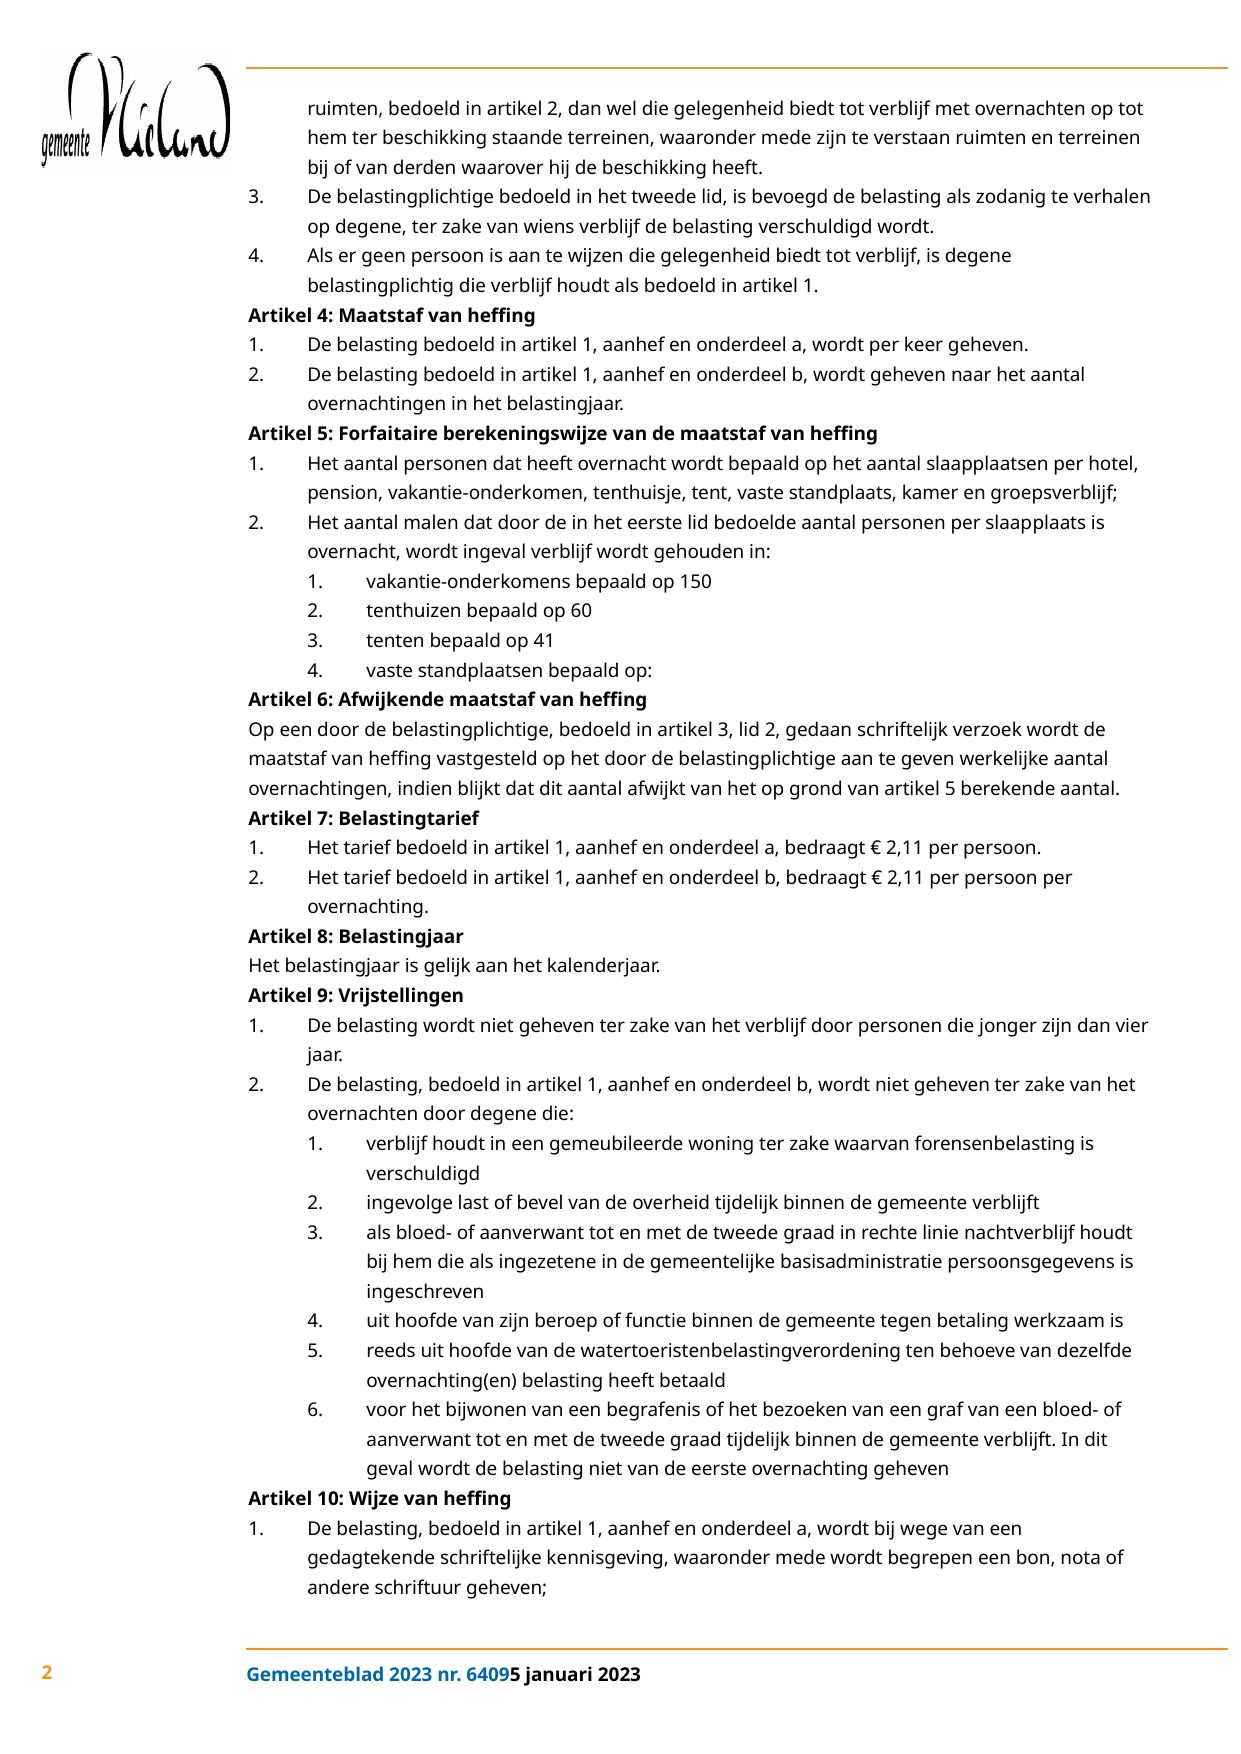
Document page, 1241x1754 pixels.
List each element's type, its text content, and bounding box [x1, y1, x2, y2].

list Het tarief bedoeld in artikel 1, aanhef en onderdeel b, bedraagt € 2,11 per persoon per overnachting. [248, 864, 1152, 919]
list vakantie-onderkomens bepaald op 150 [307, 568, 1152, 594]
list reeds uit hoofde van de watertoeristenbelastingverordening ten behoeve van dezelfde overnachting(en) belasting heeft betaald [307, 1337, 1152, 1393]
text Artikel 7: Belastingtarief [248, 805, 1152, 831]
picture [41, 47, 231, 172]
list De belasting, bedoeld in artikel 1, aanhef en onderdeel b, wordt niet geheven ter zake van het overnachten door degene die: [248, 1071, 1152, 1126]
list De belasting, bedoeld in artikel 1, aanhef en onderdeel a, wordt bij wege van een gedagtekende schriftelijke kennisgeving, waaronder mede wordt begrepen een bon, nota of andere schriftuur geheven; [248, 1515, 1152, 1600]
list De belasting bedoeld in artikel 1, aanhef en onderdeel b, wordt geheven naar het aantal overnachtingen in het belastingjaar. [248, 361, 1152, 416]
list Als er geen persoon is aan te wijzen die gelegenheid biedt tot verblijf, is degene belastingplichtig die verblijf houdt als bedoeld in artikel 1. [248, 243, 1152, 298]
list ruimten, bedoeld in artikel 2, dan wel die gelegenheid biedt tot verblijf met overnachten op tot hem ter beschikking staande terreinen, waaronder mede zijn te verstaan ruimten en terreinen bij of van derden waarover hij de beschikking heeft. [248, 95, 1152, 180]
text Artikel 9: Vrijstellingen [248, 982, 1152, 1008]
list De belasting bedoeld in artikel 1, aanhef en onderdeel a, wordt per keer geheven. [248, 331, 1152, 357]
list Het aantal malen dat door de in het eerste lid bedoelde aantal personen per slaap­plaats is overnacht, wordt ingeval verblijf wordt gehouden in: [248, 509, 1152, 564]
list vaste standplaatsen bepaald op: [307, 657, 1152, 683]
list uit hoofde van zijn beroep of functie binnen de gemeente tegen betaling werkzaam is [307, 1308, 1152, 1333]
list De belastingplichtige bedoeld in het tweede lid, is bevoegd de belasting als zodanig te verhalen op degene, ter zake van wiens verblijf de belasting verschuldigd wordt. [248, 183, 1152, 239]
text Artikel 10: Wijze van heffing [248, 1485, 1152, 1511]
list De belasting wordt niet geheven ter zake van het verblijf door personen die jonger zijn dan vier jaar. [248, 1012, 1152, 1067]
text Artikel 6: Afwijkende maatstaf van heffing [248, 686, 1152, 712]
text Artikel 8: Belastingjaar [248, 923, 1152, 949]
list tenten bepaald op 41 [307, 627, 1152, 653]
text Artikel 5: Forfaitaire berekeningswijze van de maatstaf van heffing [248, 420, 1152, 446]
text Artikel 4: Maatstaf van heffing [248, 302, 1152, 328]
list ingevolge last of bevel van de overheid tijdelijk binnen de gemeente verblijft [307, 1189, 1152, 1215]
list Het tarief bedoeld in artikel 1, aanhef en onderdeel a, bedraagt € 2,11 per persoon. [248, 834, 1152, 860]
list verblijf houdt in een gemeubileerde woning ter zake waarvan forensenbelasting is verschuldigd [307, 1130, 1152, 1186]
list tenthuizen bepaald op 60 [307, 598, 1152, 623]
text Het belastingjaar is gelijk aan het kalenderjaar. [248, 953, 1152, 978]
list als bloed- of aanverwant tot en met de tweede graad in rechte linie nachtver­blijf houdt bij hem die als ingezetene in de gemeentelijke basisadministratie persoonsgegevens is ingeschreven [307, 1219, 1152, 1304]
list voor het bijwonen van een begrafenis of het bezoeken van een graf van een bloed- of aanverwant tot en met de tweede graad tijdelijk binnen de gemeente verblijft. In dit geval wordt de belasting niet van de eerste overnachting geheven [307, 1396, 1152, 1481]
text Op een door de belastingplichtige, bedoeld in artikel 3, lid 2, gedaan schriftelijk verzoek wordt de maatstaf van heffing vastgesteld op het door de belastingplichtige aan te geven werkelijke aantal overnachtingen, indien blijkt dat dit aantal afwijkt van het op grond van artikel 5 berekende aantal. [248, 716, 1152, 801]
list Het aantal personen dat heeft overnacht wordt bepaald op het aantal slaapplaatsen per hotel, pension, vakantie-onderkomen, tenthuisje, tent, vaste standplaats, kamer en groepsverblijf; [248, 450, 1152, 505]
